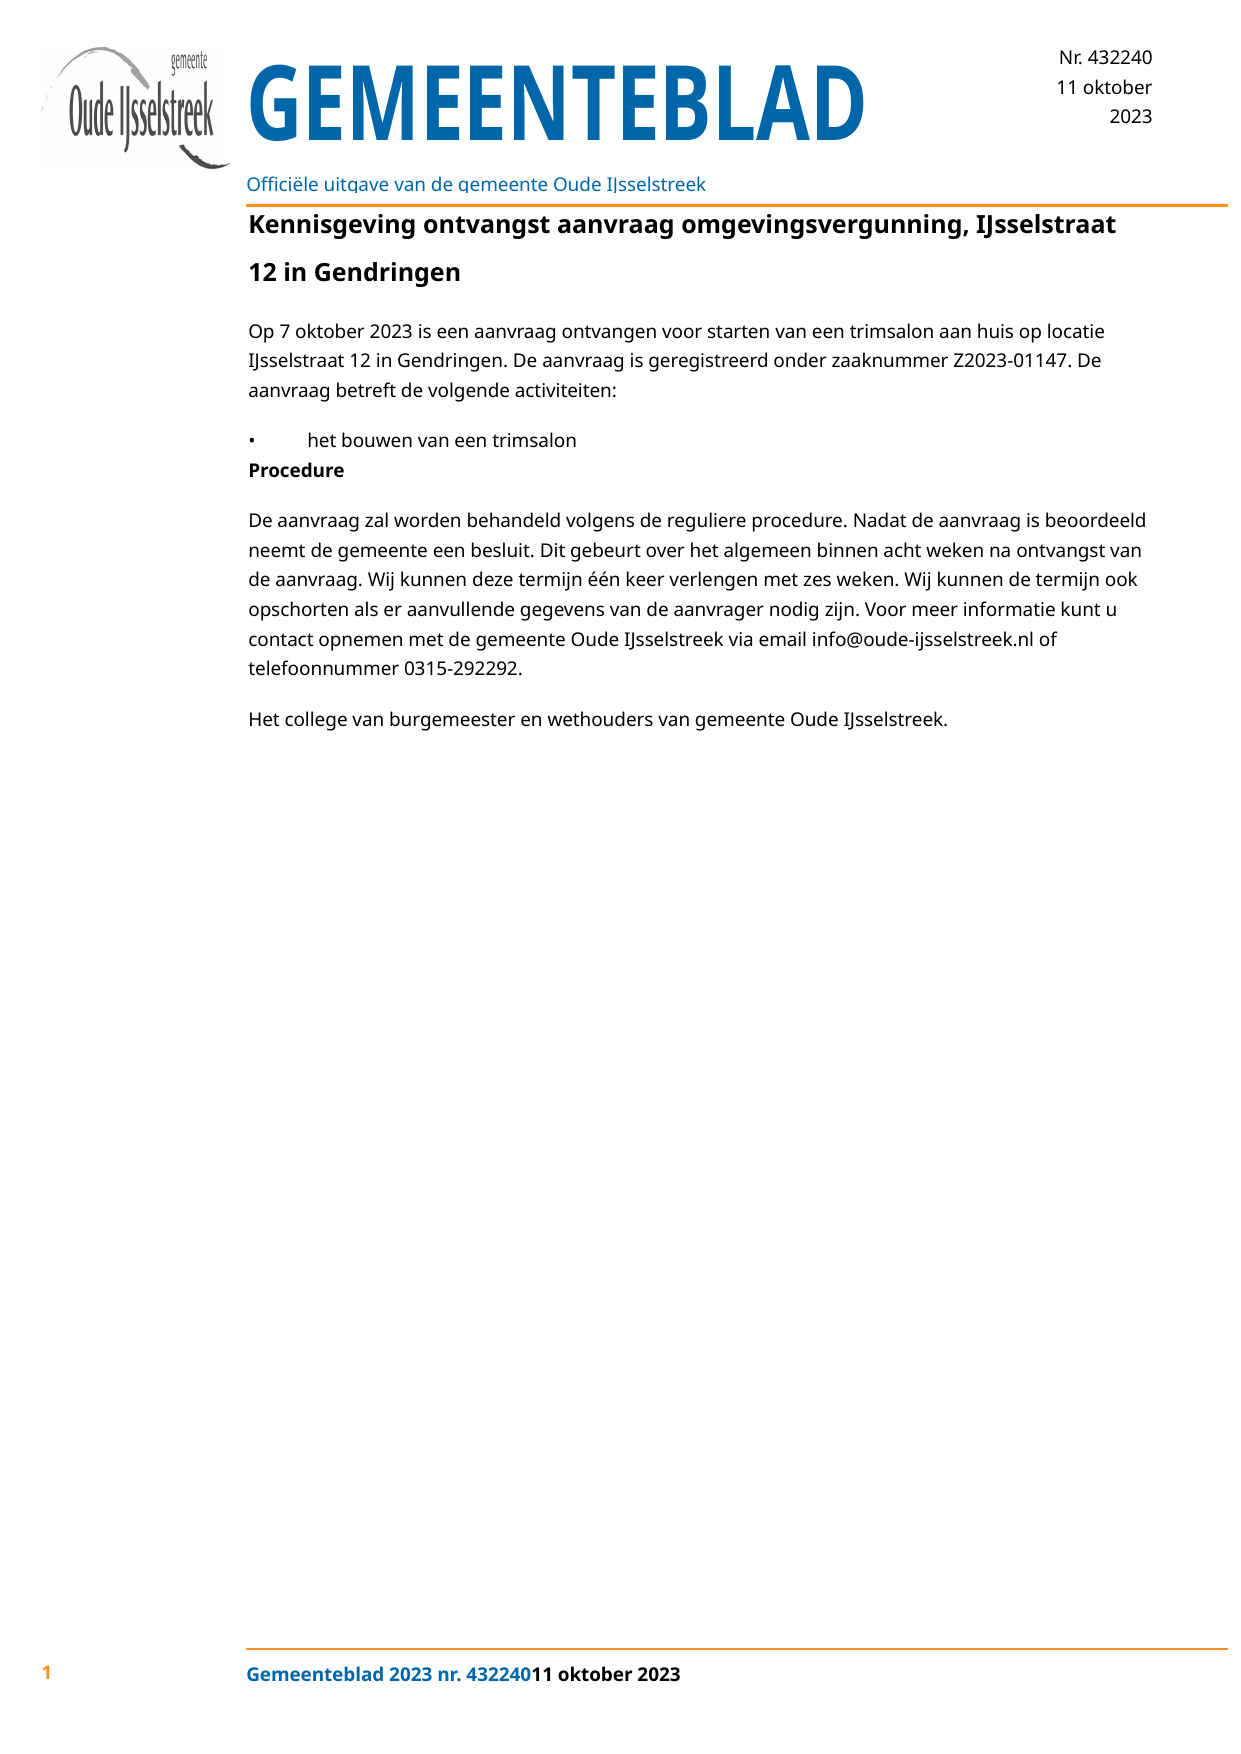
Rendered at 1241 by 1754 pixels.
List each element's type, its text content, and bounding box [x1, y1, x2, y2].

text De aanvraag zal worden behandeld volgens de reguliere procedure. Nadat de aanvraag is beoordeeld neemt de gemeente een besluit. Dit gebeurt over het algemeen binnen acht weken na ontvangst van de aanvraag. Wij kunnen deze termijn één keer verlengen met zes weken. Wij kunnen de termijn ook opschorten als er aanvullende gegevens van de aanvrager nodig zijn. Voor meer informatie kunt u contact opnemen met de gemeente Oude IJsselstreek via email info@oude-ijsselstreek.nl of telefoonnummer 0315-292292. [248, 507, 1152, 681]
text Kennisgeving ontvangst aanvraag omgevingsvergunning, IJsselstraat 12 in Gendringen [248, 207, 1152, 288]
list het bouwen van een trimsalon [248, 427, 1152, 453]
picture [41, 47, 231, 172]
text Op 7 oktober 2023 is een aanvraag ontvangen voor starten van een trimsalon aan huis op locatie IJsselstraat 12 in Gendringen. De aanvraag is geregistreerd onder zaaknummer Z2023-01147. De aanvraag betreft de volgende activiteiten: [248, 318, 1152, 403]
text Procedure [248, 457, 1152, 483]
text Het college van burgemeester en wethouders van gemeente Oude IJsselstreek. [248, 706, 1152, 732]
